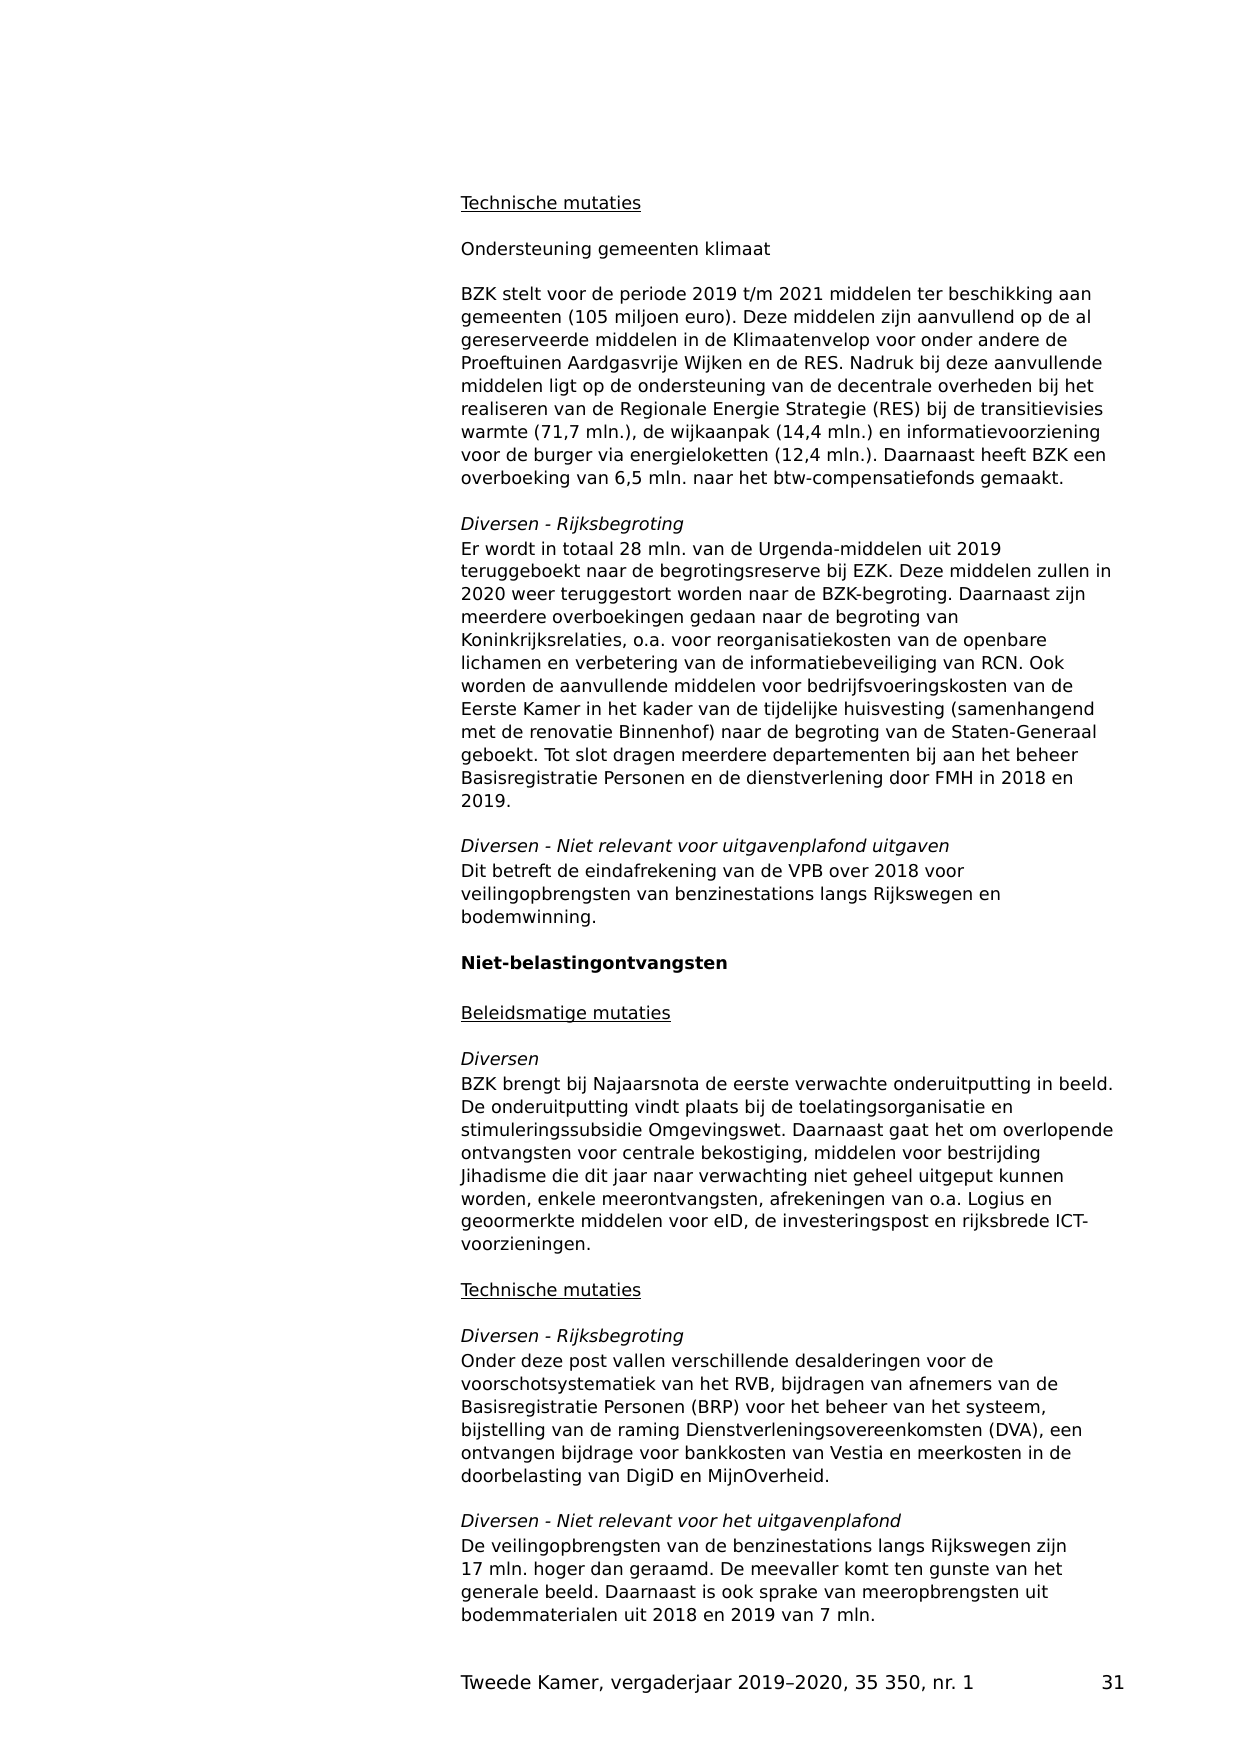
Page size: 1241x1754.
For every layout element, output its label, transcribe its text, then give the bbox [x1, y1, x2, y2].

text Diversen - Niet relevant voor het uitgavenplafond [461, 1509, 1125, 1532]
text BZK brengt bij Najaarsnota de eerste verwachte onderuitputting in beeld. De onderuitputting vindt plaats bij de toelatingsorganisatie en stimuleringssubsidie Omgevingswet. Daarnaast gaat het om overlopende ontvangsten voor centrale bekostiging, middelen voor bestrijding Jihadisme die dit jaar naar verwachting niet geheel uitgeput kunnen worden, enkele meerontvangsten, afrekeningen van o.a. Logius en geoormerkte middelen voor eID, de investeringspost en rijksbrede ICT-voorzieningen. [461, 1072, 1125, 1255]
text Beleidsmatige mutaties [461, 1001, 1125, 1024]
text Dit betreft de eindafrekening van de VPB over 2018 voor veilingopbrengsten van benzinestations langs Rijkswegen en bodemwinning. [461, 859, 1125, 928]
text Diversen - Rijksbegroting [461, 1324, 1125, 1347]
text BZK stelt voor de periode 2019 t/m 2021 middelen ter beschikking aan gemeenten (105 miljoen euro). Deze middelen zijn aanvullend op de al gereserveerde middelen in de Klimaatenvelop voor onder andere de Proeftuinen Aardgasvrije Wijken en de RES. Nadruk bij deze aanvullende middelen ligt op de ondersteuning van de decentrale overheden bij het realiseren van de Regionale Energie Strategie (RES) bij de transitievisies warmte (71,7 mln.), de wijkaanpak (14,4 mln.) en informatievoorziening voor de burger via energieloketten (12,4 mln.). Daarnaast heeft BZK een overboeking van 6,5 mln. naar het btw-compensatiefonds gemaakt. [461, 282, 1125, 489]
text Technische mutaties [461, 1278, 1125, 1301]
text Diversen - Rijksbegroting [461, 512, 1125, 534]
text Diversen - Niet relevant voor uitgavenplafond uitgaven [461, 834, 1125, 857]
text Onder deze post vallen verschillende desalderingen voor de voorschotsystematiek van het RVB, bijdragen van afnemers van de Basisregistratie Personen (BRP) voor het beheer van het systeem, bijstelling van de raming Dienstverleningsovereenkomsten (DVA), een ontvangen bijdrage voor bankkosten van Vestia en meerkosten in de doorbelasting van DigiD en MijnOverheid. [461, 1349, 1125, 1487]
text Er wordt in totaal 28 mln. van de Urgenda-middelen uit 2019 teruggeboekt naar de begrotingsreserve bij EZK. Deze middelen zullen in 2020 weer teruggestort worden naar de BZK-begroting. Daarnaast zijn meerdere overboekingen gedaan naar de begroting van Koninkrijksrelaties, o.a. voor reorganisatiekosten van de openbare lichamen en verbetering van de informatiebeveiliging van RCN. Ook worden de aanvullende middelen voor bedrijfsvoeringskosten van de Eerste Kamer in het kader van de tijdelijke huisvesting (samenhangend met de renovatie Binnenhof) naar de begroting van de Staten-Generaal geboekt. Tot slot dragen meerdere departementen bij aan het beheer Basisregistratie Personen en de dienstverlening door FMH in 2018 en 2019. [461, 537, 1125, 812]
text Diversen [461, 1047, 1125, 1070]
text Technische mutaties [461, 191, 1125, 214]
text Niet-belastingontvangsten [461, 951, 1125, 974]
text De veilingopbrengsten van de benzinestations langs Rijkswegen zijn 17 mln. hoger dan geraamd. De meevaller komt ten gunste van het generale beeld. Daarnaast is ook sprake van meeropbrengsten uit bodemmaterialen uit 2018 en 2019 van 7 mln. [461, 1534, 1125, 1626]
text Ondersteuning gemeenten klimaat [461, 237, 1125, 259]
